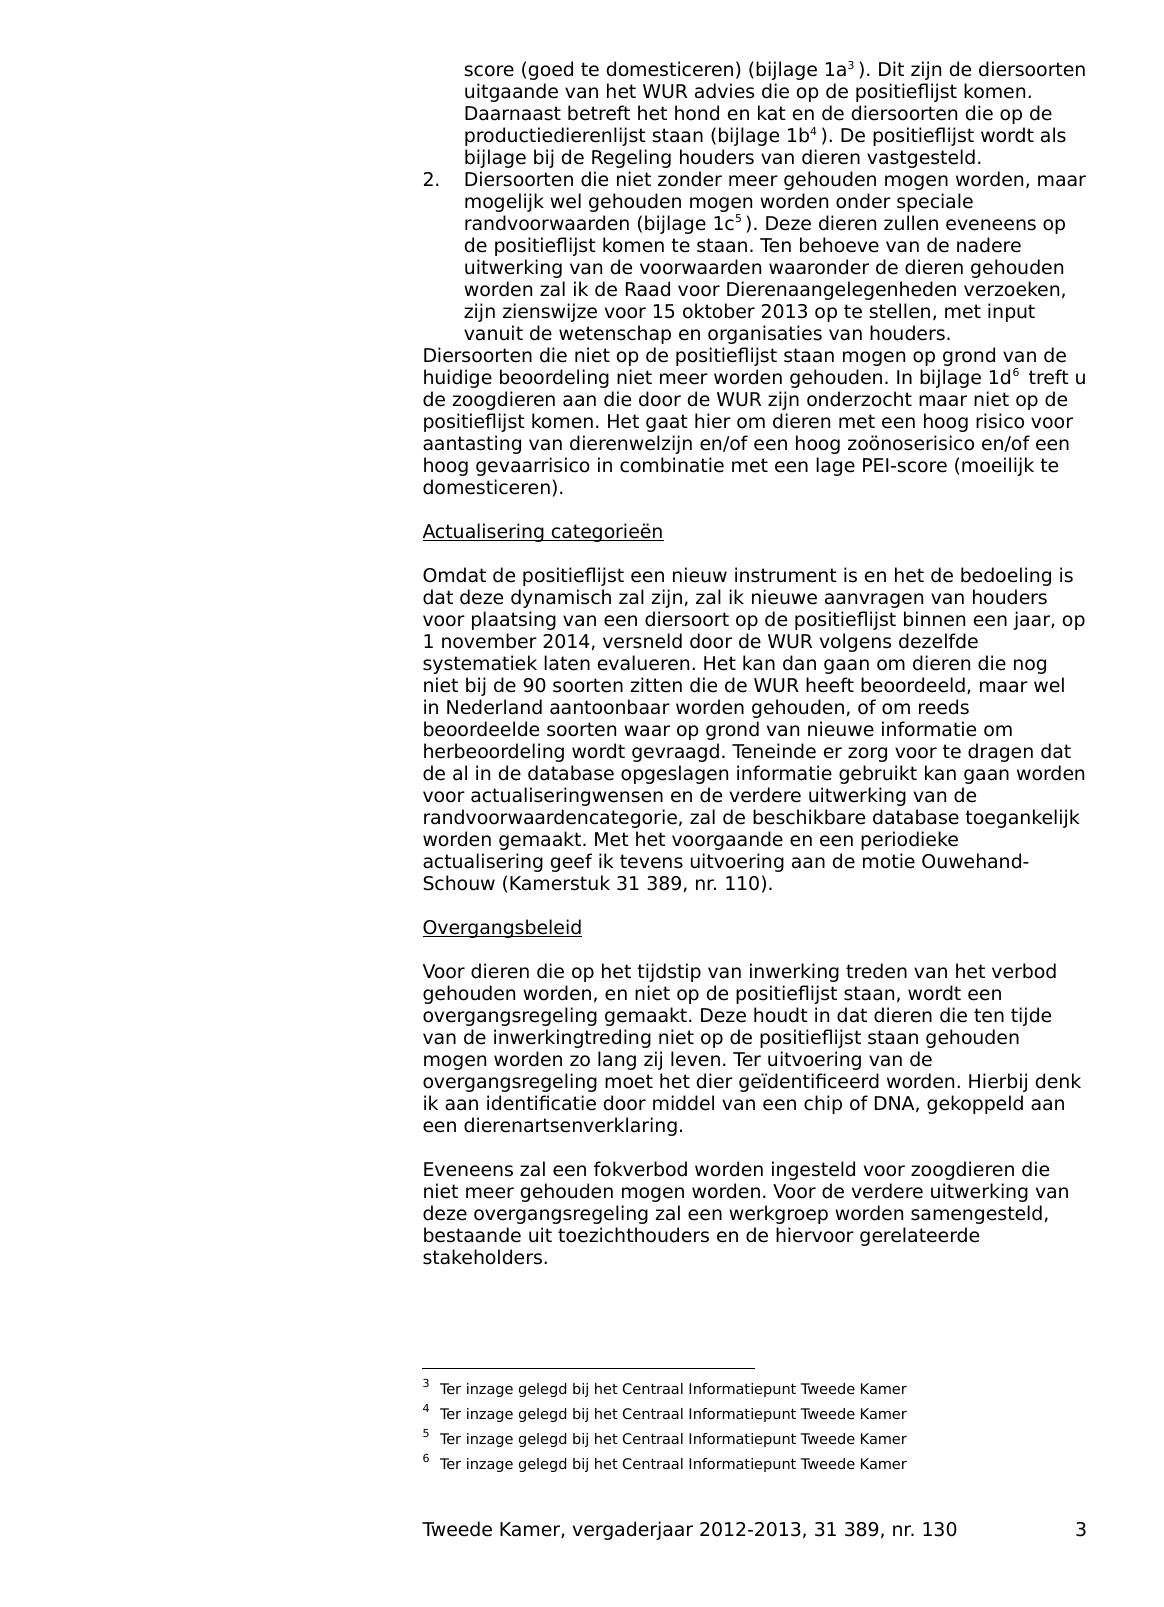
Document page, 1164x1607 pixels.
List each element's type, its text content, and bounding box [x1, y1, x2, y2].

subtitle Actualisering categorieën [422, 521, 1087, 543]
text Ter inzage gelegd bij het Centraal Informatiepunt Tweede Kamer [422, 1402, 1087, 1424]
text Omdat de positieflijst een nieuw instrument is en het de bedoeling is dat deze dynamisch zal zijn, zal ik nieuwe aanvragen van houders voor plaatsing van een diersoort op de positieflijst binnen een jaar, op 1 november 2014, versneld door de WUR volgens dezelfde systematiek laten evalueren. Het kan dan gaan om dieren die nog niet bij de 90 soorten zitten die de WUR heeft beoordeeld, maar wel in Nederland aantoonbaar worden gehouden, of om reeds beoordeelde soorten waar op grond van nieuwe informatie om herbeoordeling wordt gevraagd. Teneinde er zorg voor te dragen dat de al in de database opgeslagen informatie gebruikt kan gaan worden voor actualiseringwensen en de verdere uitwerking van de randvoorwaardencategorie, zal de beschikbare database toegankelijk worden gemaakt. Met het voorgaande en een periodieke actualisering geef ik tevens uitvoering aan de motie Ouwehand-Schouw (Kamerstuk 31 389, nr. 110). [422, 565, 1087, 895]
text Eveneens zal een fokverbod worden ingesteld voor zoogdieren die niet meer gehouden mogen worden. Voor de verdere uitwerking van deze overgangsregeling zal een werkgroep worden samengesteld, bestaande uit toezichthouders en de hiervoor gerelateerde stakeholders. [422, 1159, 1087, 1269]
text Ter inzage gelegd bij het Centraal Informatiepunt Tweede Kamer [422, 1427, 1087, 1449]
text 2. Diersoorten die niet zonder meer gehouden mogen worden, maar mogelijk wel gehouden mogen worden onder speciale randvoorwaarden (bijlage 1c). Deze dieren zullen eveneens op de positieflijst komen te staan. Ten behoeve van de nadere uitwerking van de voorwaarden waaronder de dieren gehouden worden zal ik de Raad voor Dierenaangelegenheden verzoeken, zijn zienswijze voor 15 oktober 2013 op te stellen, met input vanuit de wetenschap en organisaties van houders. [422, 169, 1087, 345]
text Ter inzage gelegd bij het Centraal Informatiepunt Tweede Kamer [422, 1377, 1087, 1399]
text Ter inzage gelegd bij het Centraal Informatiepunt Tweede Kamer [422, 1452, 1087, 1474]
text Voor dieren die op het tijdstip van inwerking treden van het verbod gehouden worden, en niet op de positieflijst staan, wordt een overgangsregeling gemaakt. Deze houdt in dat dieren die ten tijde van de inwerkingtreding niet op de positieflijst staan gehouden mogen worden zo lang zij leven. Ter uitvoering van de overgangsregeling moet het dier geïdentificeerd worden. Hierbij denk ik aan identificatie door middel van een chip of DNA, gekoppeld aan een dierenartsenverklaring. [422, 961, 1087, 1137]
text score (goed te domesticeren) (bijlage 1a). Dit zijn de diersoorten uitgaande van het WUR advies die op de positieflijst komen. Daarnaast betreft het hond en kat en de diersoorten die op de productiedierenlijst staan (bijlage 1b). De positieflijst wordt als bijlage bij de Regeling houders van dieren vastgesteld. [422, 59, 1087, 169]
text Diersoorten die niet op de positieflijst staan mogen op grond van de huidige beoordeling niet meer worden gehouden. In bijlage 1d treft u de zoogdieren aan die door de WUR zijn onderzocht maar niet op de positieflijst komen. Het gaat hier om dieren met een hoog risico voor aantasting van dierenwelzijn en/of een hoog zoönoserisico en/of een hoog gevaarrisico in combinatie met een lage PEI-score (moeilijk te domesticeren). [422, 345, 1087, 499]
subtitle Overgangsbeleid [422, 917, 1087, 939]
